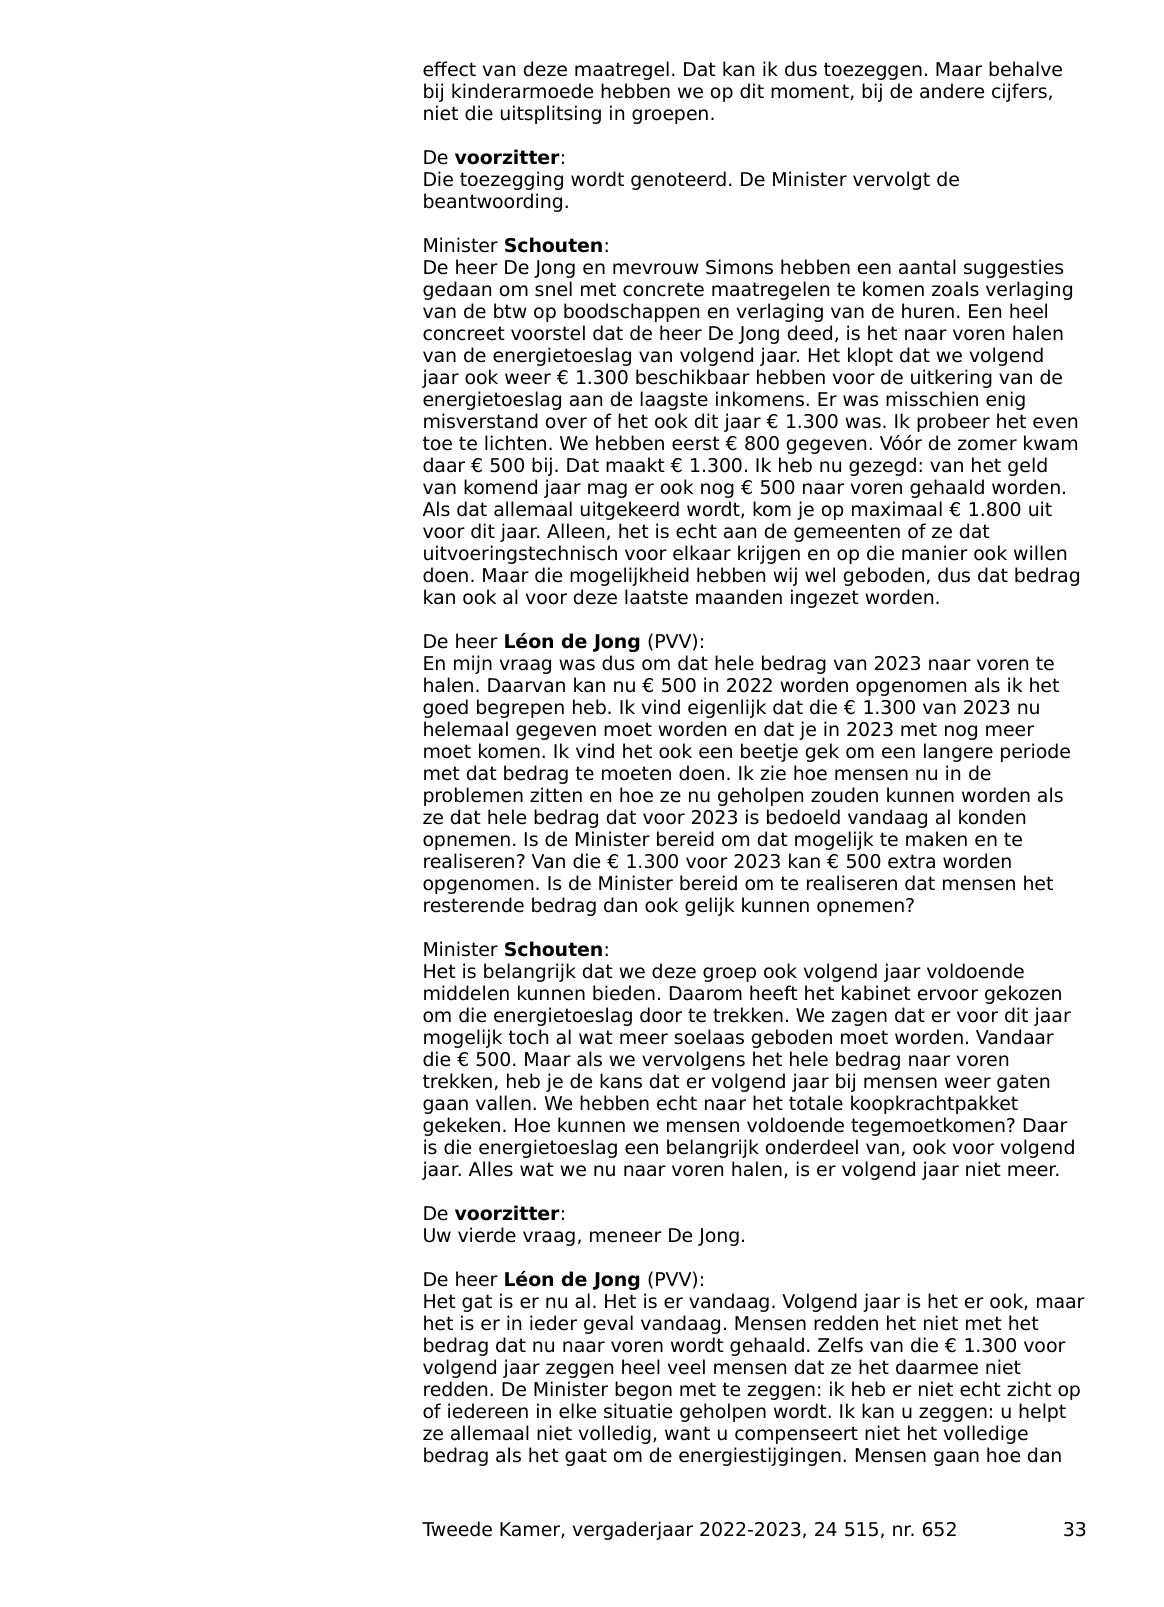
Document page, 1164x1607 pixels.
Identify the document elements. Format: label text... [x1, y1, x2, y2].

text Minister Schouten: [422, 235, 1087, 257]
text effect van deze maatregel. Dat kan ik dus toezeggen. Maar behalve bij kinderarmoede hebben we op dit moment, bij de andere cijfers, niet die uitsplitsing in groepen. [422, 59, 1087, 125]
text Het gat is er nu al. Het is er vandaag. Volgend jaar is het er ook, maar het is er in ieder geval vandaag. Mensen redden het niet met het bedrag dat nu naar voren wordt gehaald. Zelfs van die € 1.300 voor volgend jaar zeggen heel veel mensen dat ze het daarmee niet redden. De Minister begon met te zeggen: ik heb er niet echt zicht op of iedereen in elke situatie geholpen wordt. Ik kan u zeggen: u helpt ze allemaal niet volledig, want u compenseert niet het volledige bedrag als het gaat om de energiestijgingen. Mensen gaan hoe dan [422, 1291, 1087, 1467]
text De heer Léon de Jong (PVV): [422, 631, 1087, 653]
text De heer De Jong en mevrouw Simons hebben een aantal suggesties gedaan om snel met concrete maatregelen te komen zoals verlaging van de btw op boodschappen en verlaging van de huren. Een heel concreet voorstel dat de heer De Jong deed, is het naar voren halen van de energietoeslag van volgend jaar. Het klopt dat we volgend jaar ook weer € 1.300 beschikbaar hebben voor de uitkering van de energietoeslag aan de laagste inkomens. Er was misschien enig misverstand over of het ook dit jaar € 1.300 was. Ik probeer het even toe te lichten. We hebben eerst € 800 gegeven. Vóór de zomer kwam daar € 500 bij. Dat maakt € 1.300. Ik heb nu gezegd: van het geld van komend jaar mag er ook nog € 500 naar voren gehaald worden. Als dat allemaal uitgekeerd wordt, kom je op maximaal € 1.800 uit voor dit jaar. Alleen, het is echt aan de gemeenten of ze dat uitvoeringstechnisch voor elkaar krijgen en op die manier ook willen doen. Maar die mogelijkheid hebben wij wel geboden, dus dat bedrag kan ook al voor deze laatste maanden ingezet worden. [422, 257, 1087, 609]
text En mijn vraag was dus om dat hele bedrag van 2023 naar voren te halen. Daarvan kan nu € 500 in 2022 worden opgenomen als ik het goed begrepen heb. Ik vind eigenlijk dat die € 1.300 van 2023 nu helemaal gegeven moet worden en dat je in 2023 met nog meer moet komen. Ik vind het ook een beetje gek om een langere periode met dat bedrag te moeten doen. Ik zie hoe mensen nu in de problemen zitten en hoe ze nu geholpen zouden kunnen worden als ze dat hele bedrag dat voor 2023 is bedoeld vandaag al konden opnemen. Is de Minister bereid om dat mogelijk te maken en te realiseren? Van die € 1.300 voor 2023 kan € 500 extra worden opgenomen. Is de Minister bereid om te realiseren dat mensen het resterende bedrag dan ook gelijk kunnen opnemen? [422, 653, 1087, 917]
text Die toezegging wordt genoteerd. De Minister vervolgt de beantwoording. [422, 169, 1087, 213]
text De heer Léon de Jong (PVV): [422, 1269, 1087, 1291]
text Het is belangrijk dat we deze groep ook volgend jaar voldoende middelen kunnen bieden. Daarom heeft het kabinet ervoor gekozen om die energietoeslag door te trekken. We zagen dat er voor dit jaar mogelijk toch al wat meer soelaas geboden moet worden. Vandaar die € 500. Maar als we vervolgens het hele bedrag naar voren trekken, heb je de kans dat er volgend jaar bij mensen weer gaten gaan vallen. We hebben echt naar het totale koopkrachtpakket gekeken. Hoe kunnen we mensen voldoende tegemoetkomen? Daar is die energietoeslag een belangrijk onderdeel van, ook voor volgend jaar. Alles wat we nu naar voren halen, is er volgend jaar niet meer. [422, 961, 1087, 1181]
text De voorzitter: [422, 147, 1087, 169]
text Minister Schouten: [422, 939, 1087, 961]
text De voorzitter: [422, 1203, 1087, 1225]
text Uw vierde vraag, meneer De Jong. [422, 1225, 1087, 1247]
